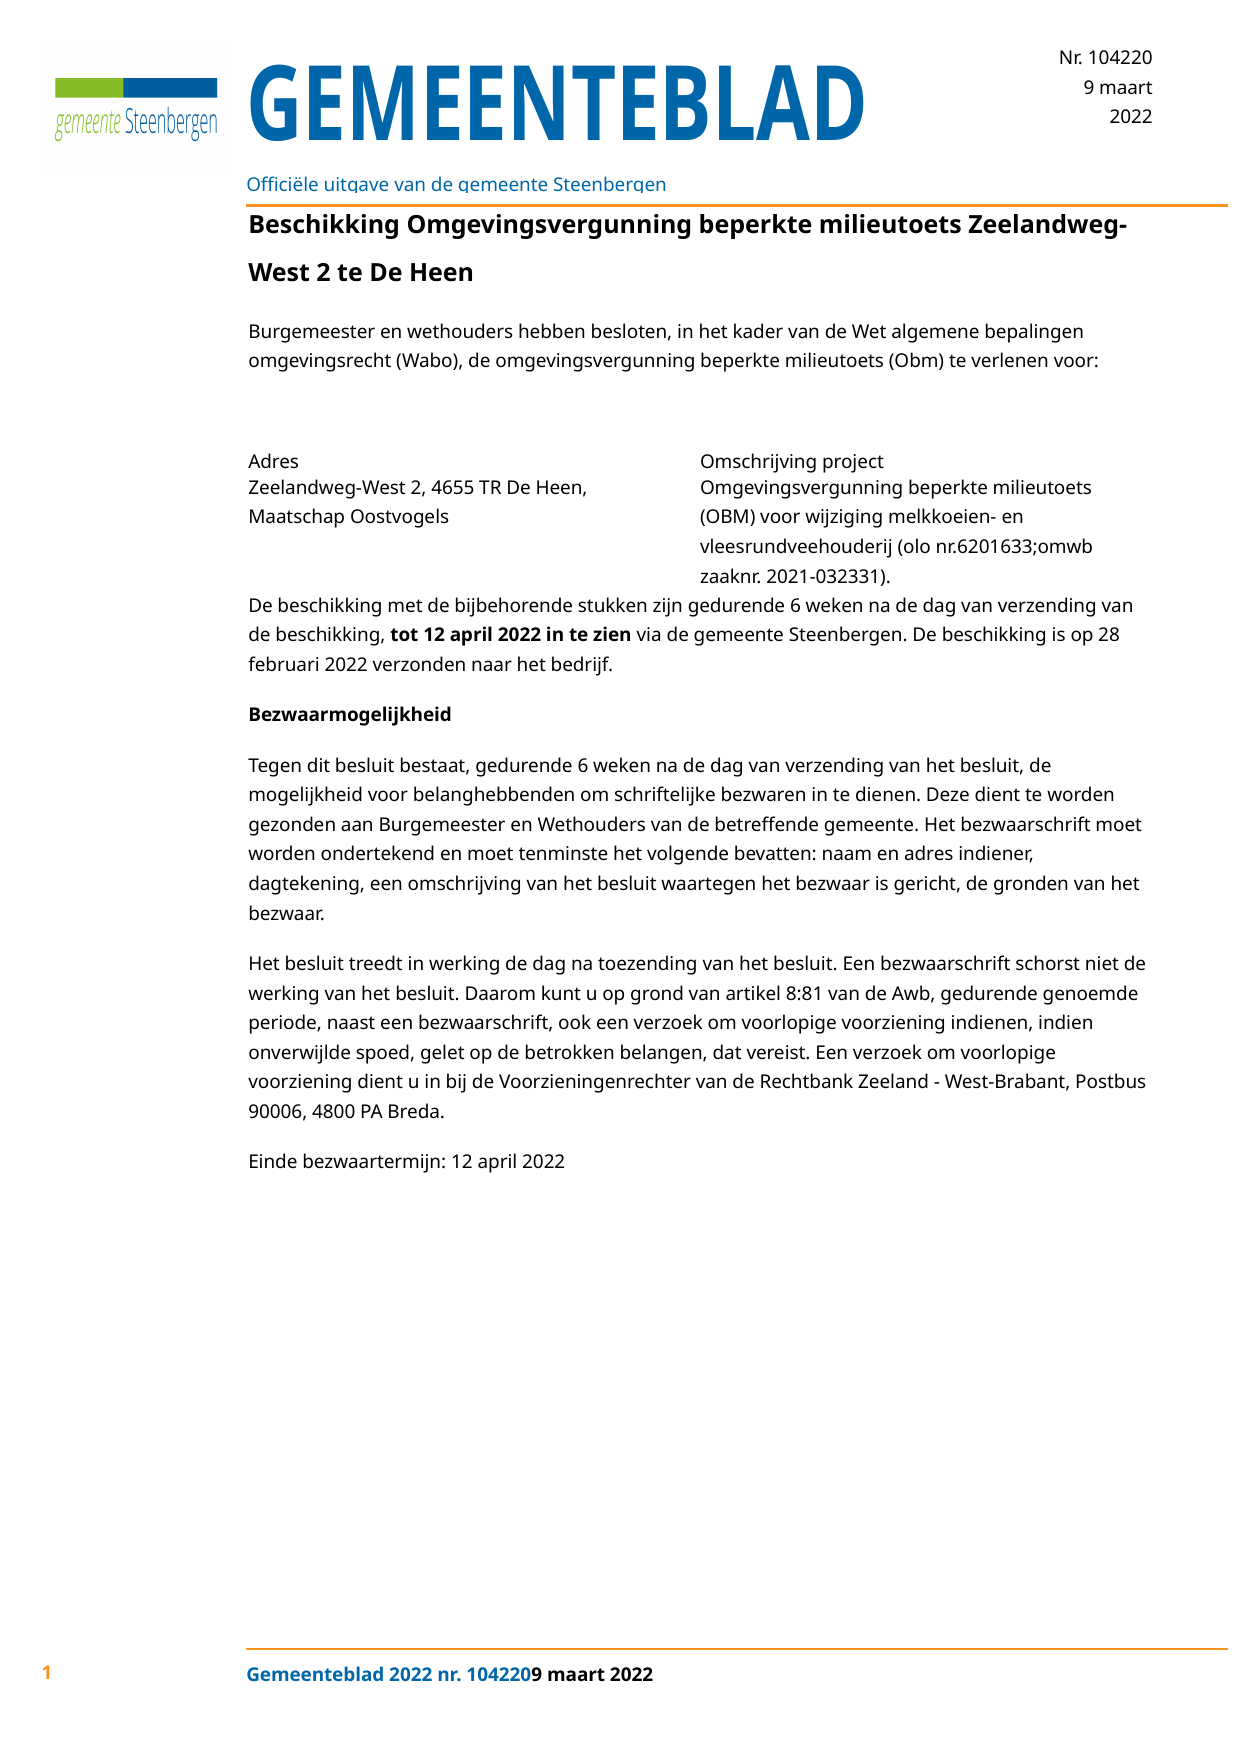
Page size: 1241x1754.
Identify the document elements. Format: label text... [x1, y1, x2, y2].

text Tegen dit besluit bestaat, gedurende 6 weken na de dag van verzending van het besluit, de mogelijkheid voor belanghebbenden om schriftelijke bezwaren in te dienen. Deze dient te worden gezonden aan Burgemeester en Wethouders van de betreffende gemeente. Het bezwaarschrift moet worden ondertekend en moet tenminste het volgende bevatten: naam en adres indiener, dagtekening, een omschrijving van het besluit waartegen het bezwaar is gericht, de gronden van het bezwaar. [248, 752, 1152, 926]
table_header Adres [248, 449, 700, 474]
text Burgemeester en wethouders hebben besloten, in het kader van de Wet algemene bepalingen omgevingsrecht (Wabo), de omgevingsvergunning beperkte milieutoets (Obm) te verlenen voor: [248, 318, 1152, 373]
text Bezwaarmogelijkheid [248, 701, 1152, 727]
text De beschikking met de bijbehorende stukken zijn gedurende 6 weken na de dag van verzending van de beschikking, tot 12 april 2022 in te zien via de gemeente Steenbergen. De beschikking is op 28 februari 2022 verzonden naar het bedrijf. [248, 592, 1152, 677]
text Einde bezwaartermijn: 12 april 2022 [248, 1148, 1152, 1174]
table_cell Zeelandweg-West 2, 4655 TR De Heen, Maatschap Oostvogels [248, 474, 700, 589]
table_header Omschrijving project [700, 449, 1152, 474]
text Beschikking Omgevingsvergunning beperkte milieutoets Zeelandweg-West 2 te De Heen [248, 207, 1152, 288]
text Het besluit treedt in werking de dag na toezending van het besluit. Een bezwaarschrift schorst niet de werking van het besluit. Daarom kunt u op grond van artikel 8:81 van de Awb, gedurende genoemde periode, naast een bezwaarschrift, ook een verzoek om voorlopige voorziening indienen, indien onverwijlde spoed, gelet op de betrokken belangen, dat vereist. Een verzoek om voorlopige voorziening dient u in bij de Voorzieningenrechter van de Rechtbank Zeeland - West-Brabant, Postbus 90006, 4800 PA Breda. [248, 950, 1152, 1124]
picture [41, 47, 231, 172]
table_cell Omgevingsvergunning beperkte milieutoets (OBM) voor wijziging melkkoeien- en vleesrundveehouderij (olo nr.6201633;omwb zaaknr. 2021-032331). [700, 474, 1152, 589]
